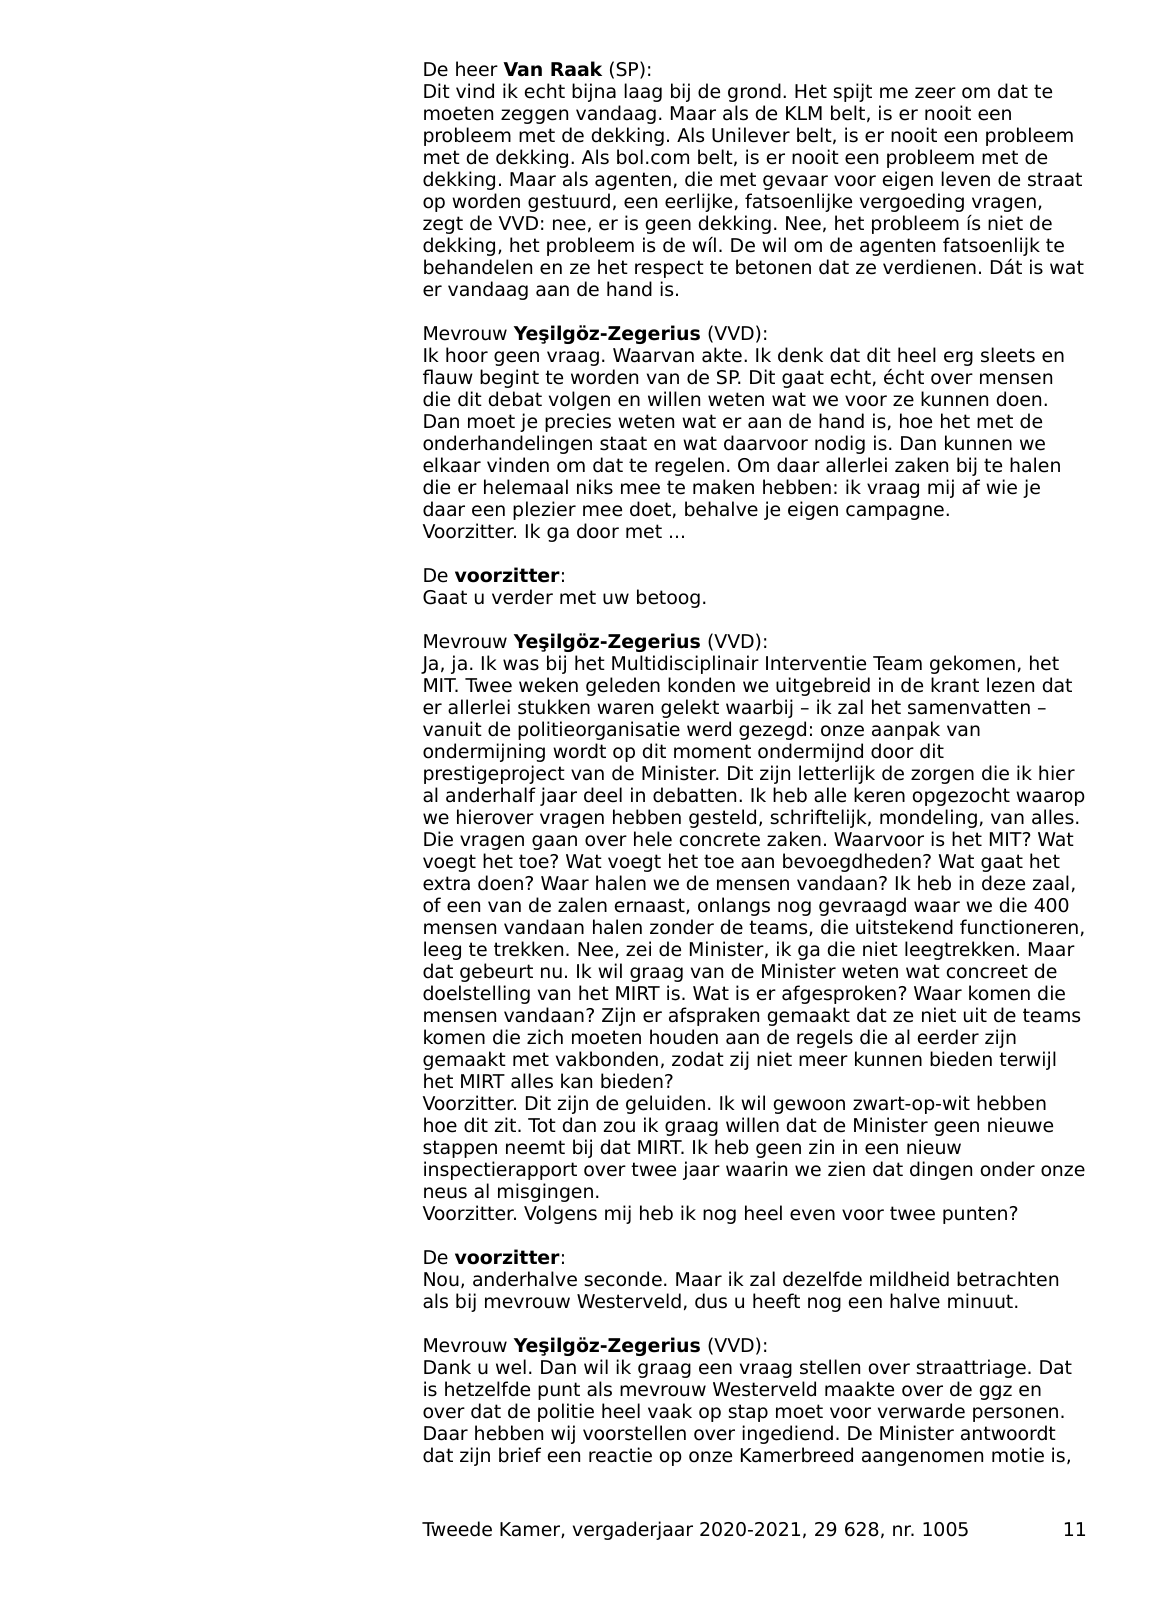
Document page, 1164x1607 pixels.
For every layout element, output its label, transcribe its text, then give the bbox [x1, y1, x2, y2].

text De heer Van Raak (SP): [422, 59, 1087, 81]
text Dit vind ik echt bijna laag bij de grond. Het spijt me zeer om dat te moeten zeggen vandaag. Maar als de KLM belt, is er nooit een probleem met de dekking. Als Unilever belt, is er nooit een probleem met de dekking. Als bol.com belt, is er nooit een probleem met de dekking. Maar als agenten, die met gevaar voor eigen leven de straat op worden gestuurd, een eerlijke, fatsoenlijke vergoeding vragen, zegt de VVD: nee, er is geen dekking. Nee, het probleem ís niet de dekking, het probleem is de wíl. De wil om de agenten fatsoenlijk te behandelen en ze het respect te betonen dat ze verdienen. Dát is wat er vandaag aan de hand is. [422, 81, 1087, 301]
text Ja, ja. Ik was bij het Multidisciplinair Interventie Team gekomen, het MIT. Twee weken geleden konden we uitgebreid in de krant lezen dat er allerlei stukken waren gelekt waarbij – ik zal het samenvatten – vanuit de politieorganisatie werd gezegd: onze aanpak van ondermijning wordt op dit moment ondermijnd door dit prestigeproject van de Minister. Dit zijn letterlijk de zorgen die ik hier al anderhalf jaar deel in debatten. Ik heb alle keren opgezocht waarop we hierover vragen hebben gesteld, schriftelijk, mondeling, van alles. Die vragen gaan over hele concrete zaken. Waarvoor is het MIT? Wat voegt het toe? Wat voegt het toe aan bevoegdheden? Wat gaat het extra doen? Waar halen we de mensen vandaan? Ik heb in deze zaal, of een van de zalen ernaast, onlangs nog gevraagd waar we die 400 mensen vandaan halen zonder de teams, die uitstekend functioneren, leeg te trekken. Nee, zei de Minister, ik ga die niet leegtrekken. Maar dat gebeurt nu. Ik wil graag van de Minister weten wat concreet de doelstelling van het MIRT is. Wat is er afgesproken? Waar komen die mensen vandaan? Zijn er afspraken gemaakt dat ze niet uit de teams komen die zich moeten houden aan de regels die al eerder zijn gemaakt met vakbonden, zodat zij niet meer kunnen bieden terwijl het MIRT alles kan bieden? [422, 653, 1087, 1093]
text De voorzitter: [422, 565, 1087, 587]
text De voorzitter: [422, 1247, 1087, 1269]
text Mevrouw Yeşilgöz-Zegerius (VVD): [422, 323, 1087, 345]
text Voorzitter. Dit zijn de geluiden. Ik wil gewoon zwart-op-wit hebben hoe dit zit. Tot dan zou ik graag willen dat de Minister geen nieuwe stappen neemt bij dat MIRT. Ik heb geen zin in een nieuw inspectierapport over twee jaar waarin we zien dat dingen onder onze neus al misgingen. [422, 1093, 1087, 1203]
text Mevrouw Yeşilgöz-Zegerius (VVD): [422, 631, 1087, 653]
text Voorzitter. Volgens mij heb ik nog heel even voor twee punten? [422, 1203, 1087, 1224]
text Ik hoor geen vraag. Waarvan akte. Ik denk dat dit heel erg sleets en flauw begint te worden van de SP. Dit gaat echt, écht over mensen die dit debat volgen en willen weten wat we voor ze kunnen doen. Dan moet je precies weten wat er aan de hand is, hoe het met de onderhandelingen staat en wat daarvoor nodig is. Dan kunnen we elkaar vinden om dat te regelen. Om daar allerlei zaken bij te halen die er helemaal niks mee te maken hebben: ik vraag mij af wie je daar een plezier mee doet, behalve je eigen campagne. [422, 345, 1087, 521]
text Nou, anderhalve seconde. Maar ik zal dezelfde mildheid betrachten als bij mevrouw Westerveld, dus u heeft nog een halve minuut. [422, 1269, 1087, 1313]
text Mevrouw Yeşilgöz-Zegerius (VVD): [422, 1335, 1087, 1357]
text Dank u wel. Dan wil ik graag een vraag stellen over straattriage. Dat is hetzelfde punt als mevrouw Westerveld maakte over de ggz en over dat de politie heel vaak op stap moet voor verwarde personen. Daar hebben wij voorstellen over ingediend. De Minister antwoordt dat zijn brief een reactie op onze Kamerbreed aangenomen motie is, [422, 1357, 1087, 1467]
text Voorzitter. Ik ga door met ... [422, 521, 1087, 543]
text Gaat u verder met uw betoog. [422, 587, 1087, 609]
